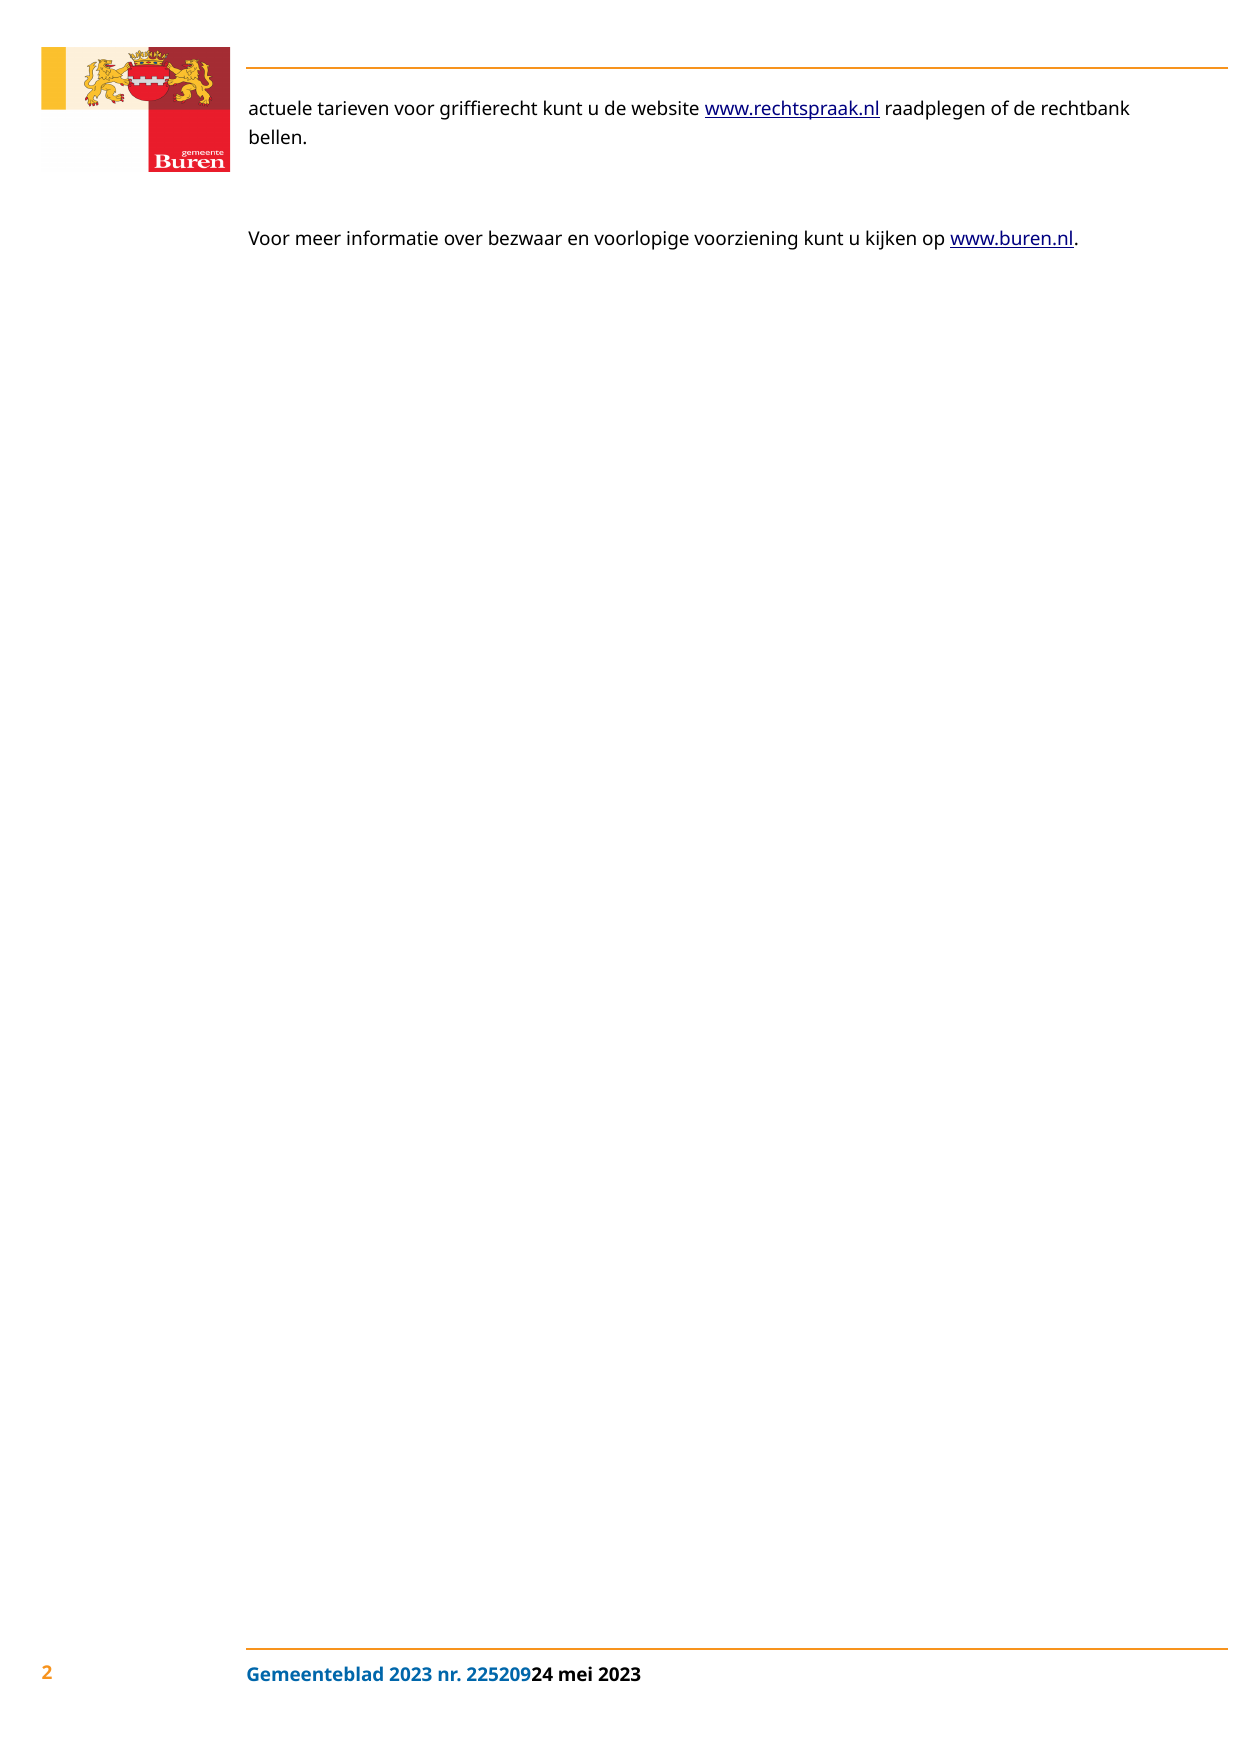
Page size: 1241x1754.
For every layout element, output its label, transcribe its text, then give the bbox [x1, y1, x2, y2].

picture [41, 47, 231, 172]
text actuele tarieven voor griffierecht kunt u de website www.rechtspraak.nl raadplegen of de rechtbank bellen. [248, 95, 1152, 150]
text Voor meer informatie over bezwaar en voorlopige voorziening kunt u kijken op www.buren.nl. [248, 225, 1152, 251]
